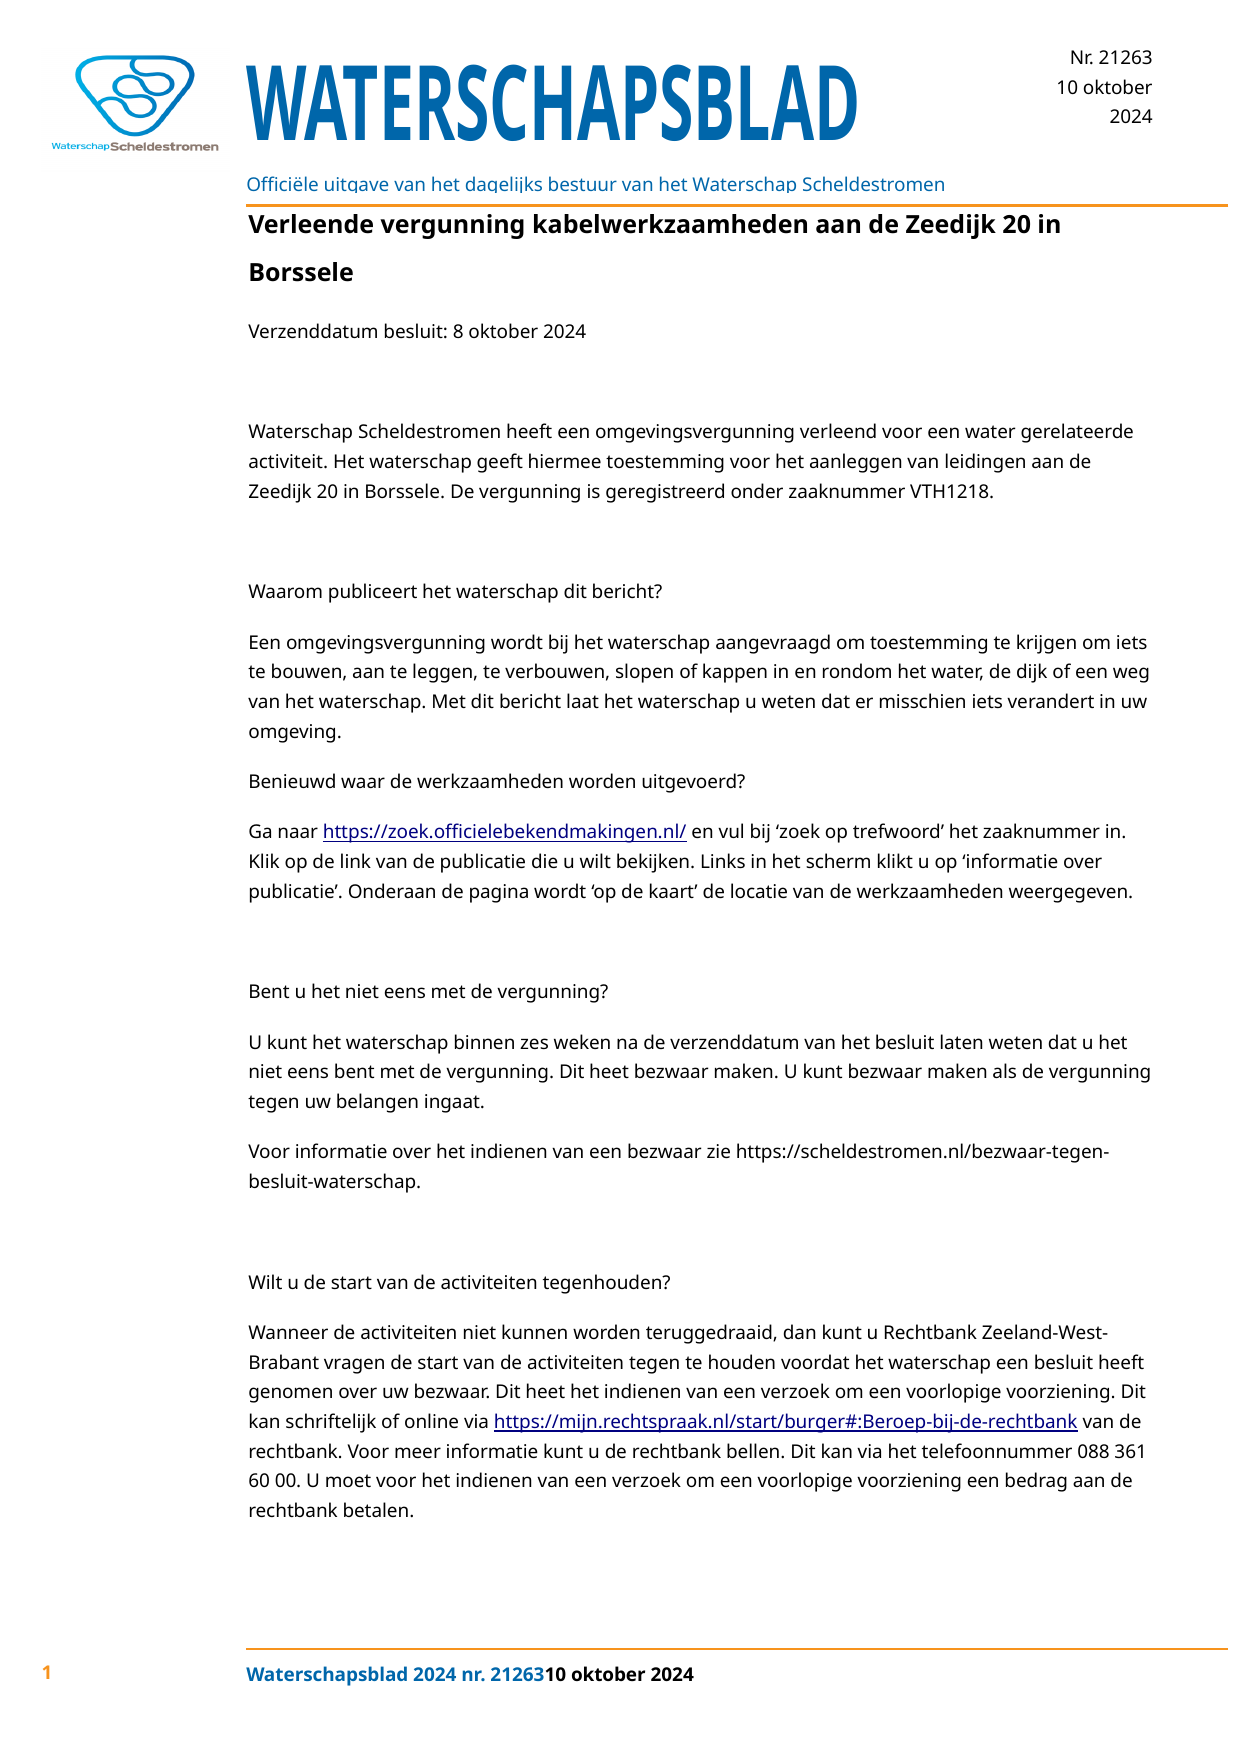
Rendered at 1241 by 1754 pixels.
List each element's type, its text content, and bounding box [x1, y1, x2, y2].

text Waarom publiceert het waterschap dit bericht? [248, 579, 1152, 604]
text Benieuwd waar de werkzaamheden worden uitgevoerd? [248, 768, 1152, 794]
text Wanneer de activiteiten niet kunnen worden teruggedraaid, dan kunt u Rechtbank Zeeland-West-Brabant vragen de start van de activiteiten tegen te houden voordat het waterschap een besluit heeft genomen over uw bezwaar. Dit heet het indienen van een verzoek om een voorlopige voorziening. Dit kan schriftelijk of online via https://mijn.rechtspraak.nl/start/burger#:Beroep-bij-de-rechtbank van de rechtbank. Voor meer informatie kunt u de rechtbank bellen. Dit kan via het telefoonnummer 088 361 60 00. U moet voor het indienen van een verzoek om een voorlopige voorziening een bedrag aan de rechtbank betalen. [248, 1319, 1152, 1523]
text Verleende vergunning kabelwerkzaamheden aan de Zeedijk 20 in Borssele [248, 207, 1152, 288]
text Wilt u de start van de activiteiten tegenhouden? [248, 1269, 1152, 1295]
text Ga naar https://zoek.officielebekendmakingen.nl/ en vul bij ‘zoek op trefwoord’ het zaaknummer in. Klik op de link van de publicatie die u wilt bekijken. Links in het scherm klikt u op ‘informatie over publicatie’. Onderaan de pagina wordt ‘op de kaart’ de locatie van de werkzaamheden weergegeven. [248, 819, 1152, 904]
picture [41, 47, 231, 172]
text Voor informatie over het indienen van een bezwaar zie https://scheldestromen.nl/bezwaar-tegen-besluit-waterschap. [248, 1139, 1152, 1194]
text Waterschap Scheldestromen heeft een omgevingsvergunning verleend voor een water gerelateerde activiteit. Het waterschap geeft hiermee toestemming voor het aanleggen van leidingen aan de Zeedijk 20 in Borssele. De vergunning is geregistreerd onder zaaknummer VTH1218. [248, 419, 1152, 504]
text Een omgevingsvergunning wordt bij het waterschap aangevraagd om toestemming te krijgen om iets te bouwen, aan te leggen, te verbouwen, slopen of kappen in en rondom het water, de dijk of een weg van het waterschap. Met dit bericht laat het waterschap u weten dat er misschien iets verandert in uw omgeving. [248, 629, 1152, 744]
text U kunt het waterschap binnen zes weken na de verzenddatum van het besluit laten weten dat u het niet eens bent met de vergunning. Dit heet bezwaar maken. U kunt bezwaar maken als de vergunning tegen uw belangen ingaat. [248, 1029, 1152, 1114]
text Verzenddatum besluit: 8 oktober 2024 [248, 318, 1152, 344]
text Bent u het niet eens met de vergunning? [248, 979, 1152, 1004]
